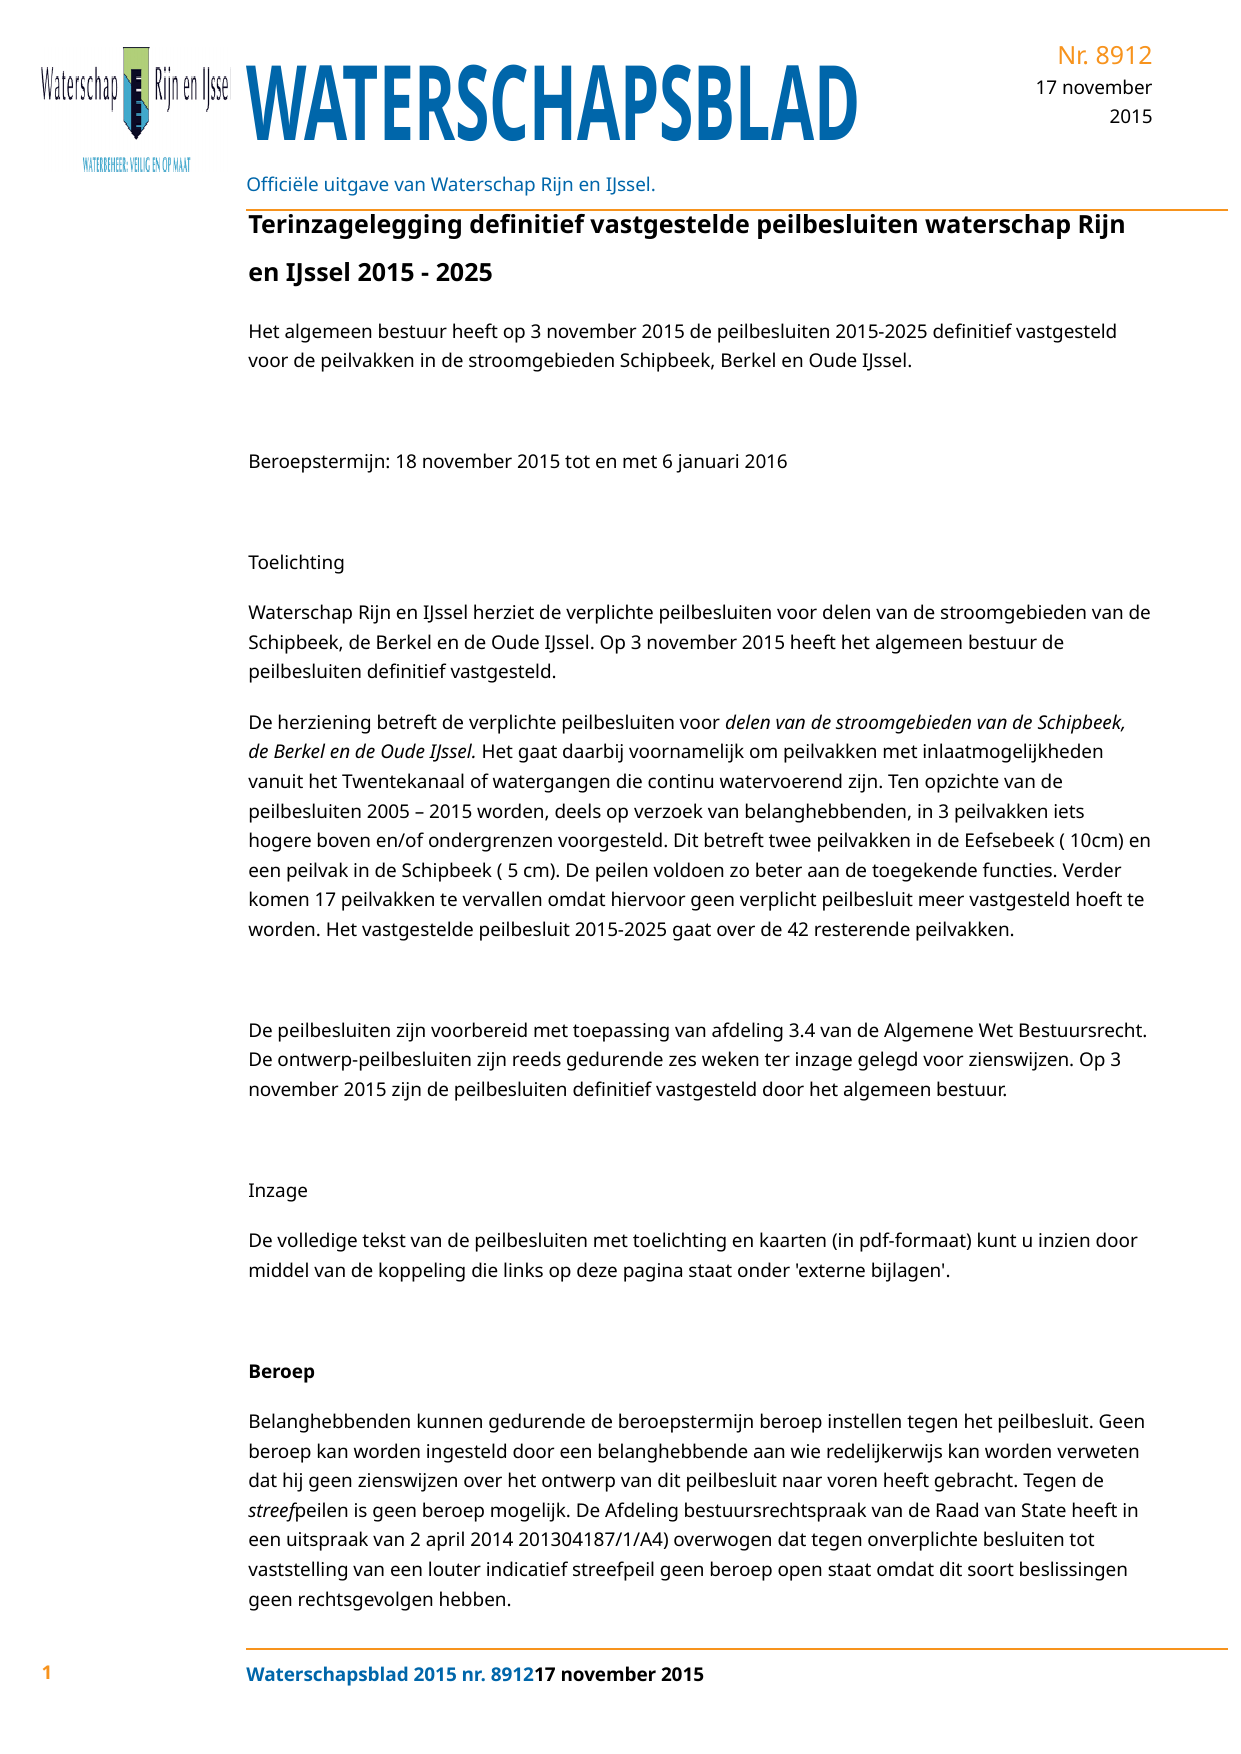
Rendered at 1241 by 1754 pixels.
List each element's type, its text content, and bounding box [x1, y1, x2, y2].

text Beroepstermijn: 18 november 2015 tot en met 6 januari 2016 [248, 448, 1152, 474]
text Beroep [248, 1358, 1152, 1384]
text De peilbesluiten zijn voorbereid met toepassing van afdeling 3.4 van de Algemene Wet Bestuursrecht. De ontwerp-peilbesluiten zijn reeds gedurende zes weken ter inzage gelegd voor zienswijzen. Op 3 november 2015 zijn de peilbesluiten definitief vastgesteld door het algemeen bestuur. [248, 1017, 1152, 1102]
text Het algemeen bestuur heeft op 3 november 2015 de peilbesluiten 2015-2025 definitief vastgesteld voor de peilvakken in de stroomgebieden Schipbeek, Berkel en Oude IJssel. [248, 318, 1152, 373]
text Inzage [248, 1177, 1152, 1203]
text De volledige tekst van de peilbesluiten met toelichting en kaarten (in pdf-formaat) kunt u inzien door middel van de koppeling die links op deze pagina staat onder 'externe bijlagen'. [248, 1227, 1152, 1283]
picture [41, 47, 231, 172]
text Terinzagelegging definitief vastgestelde peilbesluiten waterschap Rijn en IJssel 2015 - 2025 [248, 211, 1152, 288]
text Waterschap Rijn en IJssel herziet de verplichte peilbesluiten voor delen van de stroomgebieden van de Schipbeek, de Berkel en de Oude IJssel. Op 3 november 2015 heeft het algemeen bestuur de peilbesluiten definitief vastgesteld. [248, 599, 1152, 684]
text Toelichting [248, 549, 1152, 575]
text De herziening betreft de verplichte peilbesluiten voor delen van de stroomgebieden van de Schipbeek, de Berkel en de Oude IJssel. Het gaat daarbij voornamelijk om peilvakken met inlaatmogelijkheden vanuit het Twentekanaal of watergangen die continu watervoerend zijn. Ten opzichte van de peilbesluiten 2005 – 2015 worden, deels op verzoek van belanghebbenden, in 3 peilvakken iets hogere boven en/of ondergrenzen voorgesteld. Dit betreft twee peilvakken in de Eefsebeek ( 10cm) en een peilvak in de Schipbeek ( 5 cm). De peilen voldoen zo beter aan de toegekende functies. Verder komen 17 peilvakken te vervallen omdat hiervoor geen verplicht peilbesluit meer vastgesteld hoeft te worden. Het vastgestelde peilbesluit 2015-2025 gaat over de 42 resterende peilvakken. [248, 709, 1152, 942]
text Belanghebbenden kunnen gedurende de beroepstermijn beroep instellen tegen het peilbesluit. Geen beroep kan worden ingesteld door een belanghebbende aan wie redelijkerwijs kan worden verweten dat hij geen zienswijzen over het ontwerp van dit peilbesluit naar voren heeft gebracht. Tegen de streefpeilen is geen beroep mogelijk. De Afdeling bestuursrechtspraak van de Raad van State heeft in een uitspraak van 2 april 2014 201304187/1/A4) overwogen dat tegen onverplichte besluiten tot vaststelling van een louter indicatief streefpeil geen beroep open staat omdat dit soort beslissingen geen rechtsgevolgen hebben. [248, 1408, 1152, 1612]
